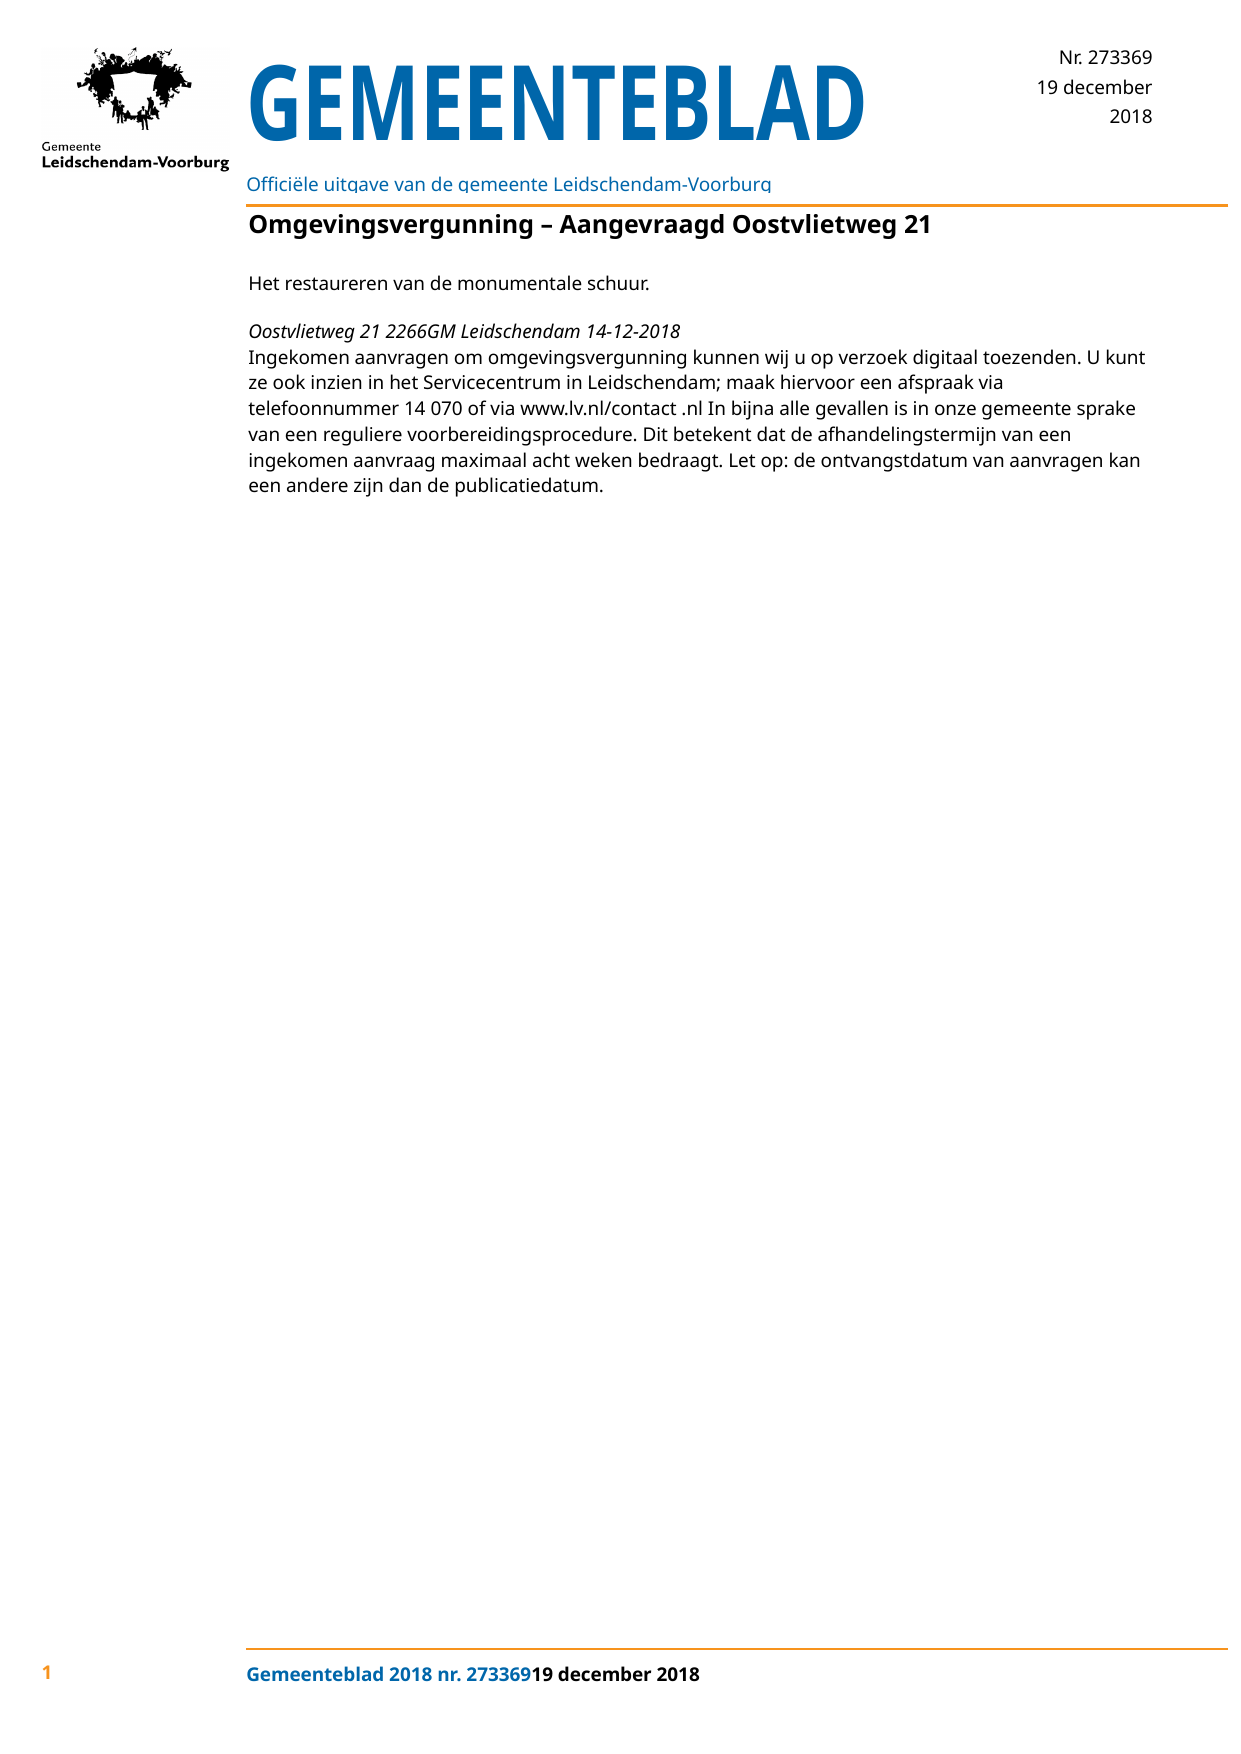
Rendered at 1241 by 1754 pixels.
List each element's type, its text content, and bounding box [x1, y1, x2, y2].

picture [41, 47, 231, 172]
text Oostvlietweg 21 2266GM Leidschendam 14-12-2018 [248, 318, 1152, 344]
text Ingekomen aanvragen om omgevingsvergunning kunnen wij u op verzoek digitaal toezenden. U kunt ze ook inzien in het Servicecentrum in Leidschendam; maak hiervoor een afspraak via telefoonnummer 14 070 of via www.lv.nl/contact .nl In bijna alle gevallen is in onze gemeente sprake van een reguliere voorbereidingsprocedure. Dit betekent dat de afhandelingstermijn van een ingekomen aanvraag maximaal acht weken bedraagt. Let op: de ontvangstdatum van aanvragen kan een andere zijn dan de publicatiedatum. [248, 344, 1152, 498]
text Het restaureren van de monumentale schuur. [248, 270, 1152, 296]
text Omgevingsvergunning – Aangevraagd Oostvlietweg 21 [248, 207, 1152, 241]
